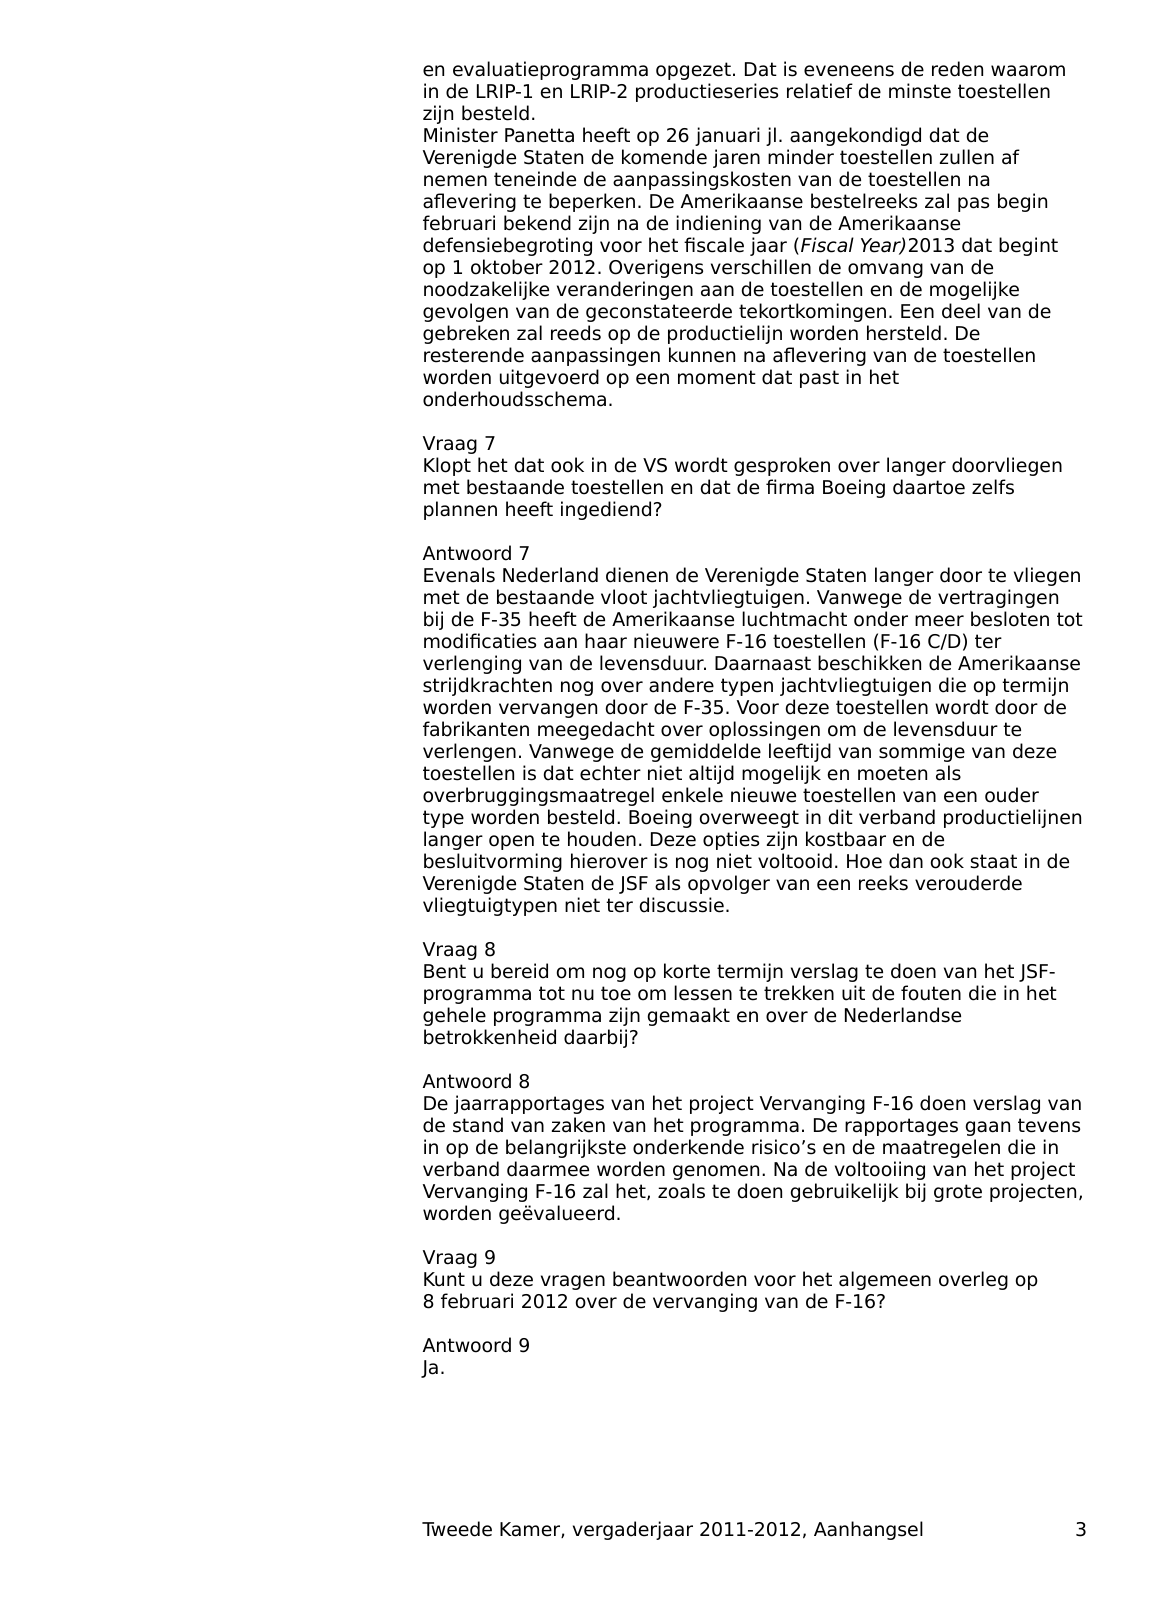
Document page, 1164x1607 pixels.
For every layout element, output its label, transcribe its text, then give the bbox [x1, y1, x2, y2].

text en evaluatieprogramma opgezet. Dat is eveneens de reden waarom in de LRIP-1 en LRIP-2 productieseries relatief de minste toestellen zijn besteld. [422, 59, 1087, 125]
text Vraag 7 [422, 433, 1087, 455]
text Minister Panetta heeft op 26 januari jl. aangekondigd dat de Verenigde Staten de komende jaren minder toestellen zullen af nemen teneinde de aanpassingskosten van de toestellen na aflevering te beperken. De Amerikaanse bestelreeks zal pas begin februari bekend zijn na de indiening van de Amerikaanse defensiebegroting voor het fiscale jaar (Fiscal Year)2013 dat begint op 1 oktober 2012. Overigens verschillen de omvang van de noodzakelijke veranderingen aan de toestellen en de mogelijke gevolgen van de geconstateerde tekortkomingen. Een deel van de gebreken zal reeds op de productielijn worden hersteld. De resterende aanpassingen kunnen na aflevering van de toestellen worden uitgevoerd op een moment dat past in het onderhoudsschema. [422, 125, 1087, 411]
text Klopt het dat ook in de VS wordt gesproken over langer doorvliegen met bestaande toestellen en dat de firma Boeing daartoe zelfs plannen heeft ingediend? [422, 455, 1087, 521]
text Antwoord 7 [422, 543, 1087, 565]
text Vraag 8 [422, 939, 1087, 961]
text Evenals Nederland dienen de Verenigde Staten langer door te vliegen met de bestaande vloot jachtvliegtuigen. Vanwege de vertragingen bij de F-35 heeft de Amerikaanse luchtmacht onder meer besloten tot modificaties aan haar nieuwere F-16 toestellen (F-16 C/D) ter verlenging van de levensduur. Daarnaast beschikken de Amerikaanse strijdkrachten nog over andere typen jachtvliegtuigen die op termijn worden vervangen door de F-35. Voor deze toestellen wordt door de fabrikanten meegedacht over oplossingen om de levensduur te verlengen. Vanwege de gemiddelde leeftijd van sommige van deze toestellen is dat echter niet altijd mogelijk en moeten als overbruggingsmaatregel enkele nieuwe toestellen van een ouder type worden besteld. Boeing overweegt in dit verband productielijnen langer open te houden. Deze opties zijn kostbaar en de besluitvorming hierover is nog niet voltooid. Hoe dan ook staat in de Verenigde Staten de JSF als opvolger van een reeks verouderde vliegtuigtypen niet ter discussie. [422, 565, 1087, 917]
text Ja. [422, 1357, 1087, 1379]
text De jaarrapportages van het project Vervanging F-16 doen verslag van de stand van zaken van het programma. De rapportages gaan tevens in op de belangrijkste onderkende risico’s en de maatregelen die in verband daarmee worden genomen. Na de voltooiing van het project Vervanging F-16 zal het, zoals te doen gebruikelijk bij grote projecten, worden geëvalueerd. [422, 1093, 1087, 1225]
text Kunt u deze vragen beantwoorden voor het algemeen overleg op 8 februari 2012 over de vervanging van de F-16? [422, 1269, 1087, 1313]
text Antwoord 8 [422, 1071, 1087, 1093]
text Antwoord 9 [422, 1335, 1087, 1357]
text Bent u bereid om nog op korte termijn verslag te doen van het JSF-programma tot nu toe om lessen te trekken uit de fouten die in het gehele programma zijn gemaakt en over de Nederlandse betrokkenheid daarbij? [422, 961, 1087, 1049]
text Vraag 9 [422, 1247, 1087, 1269]
